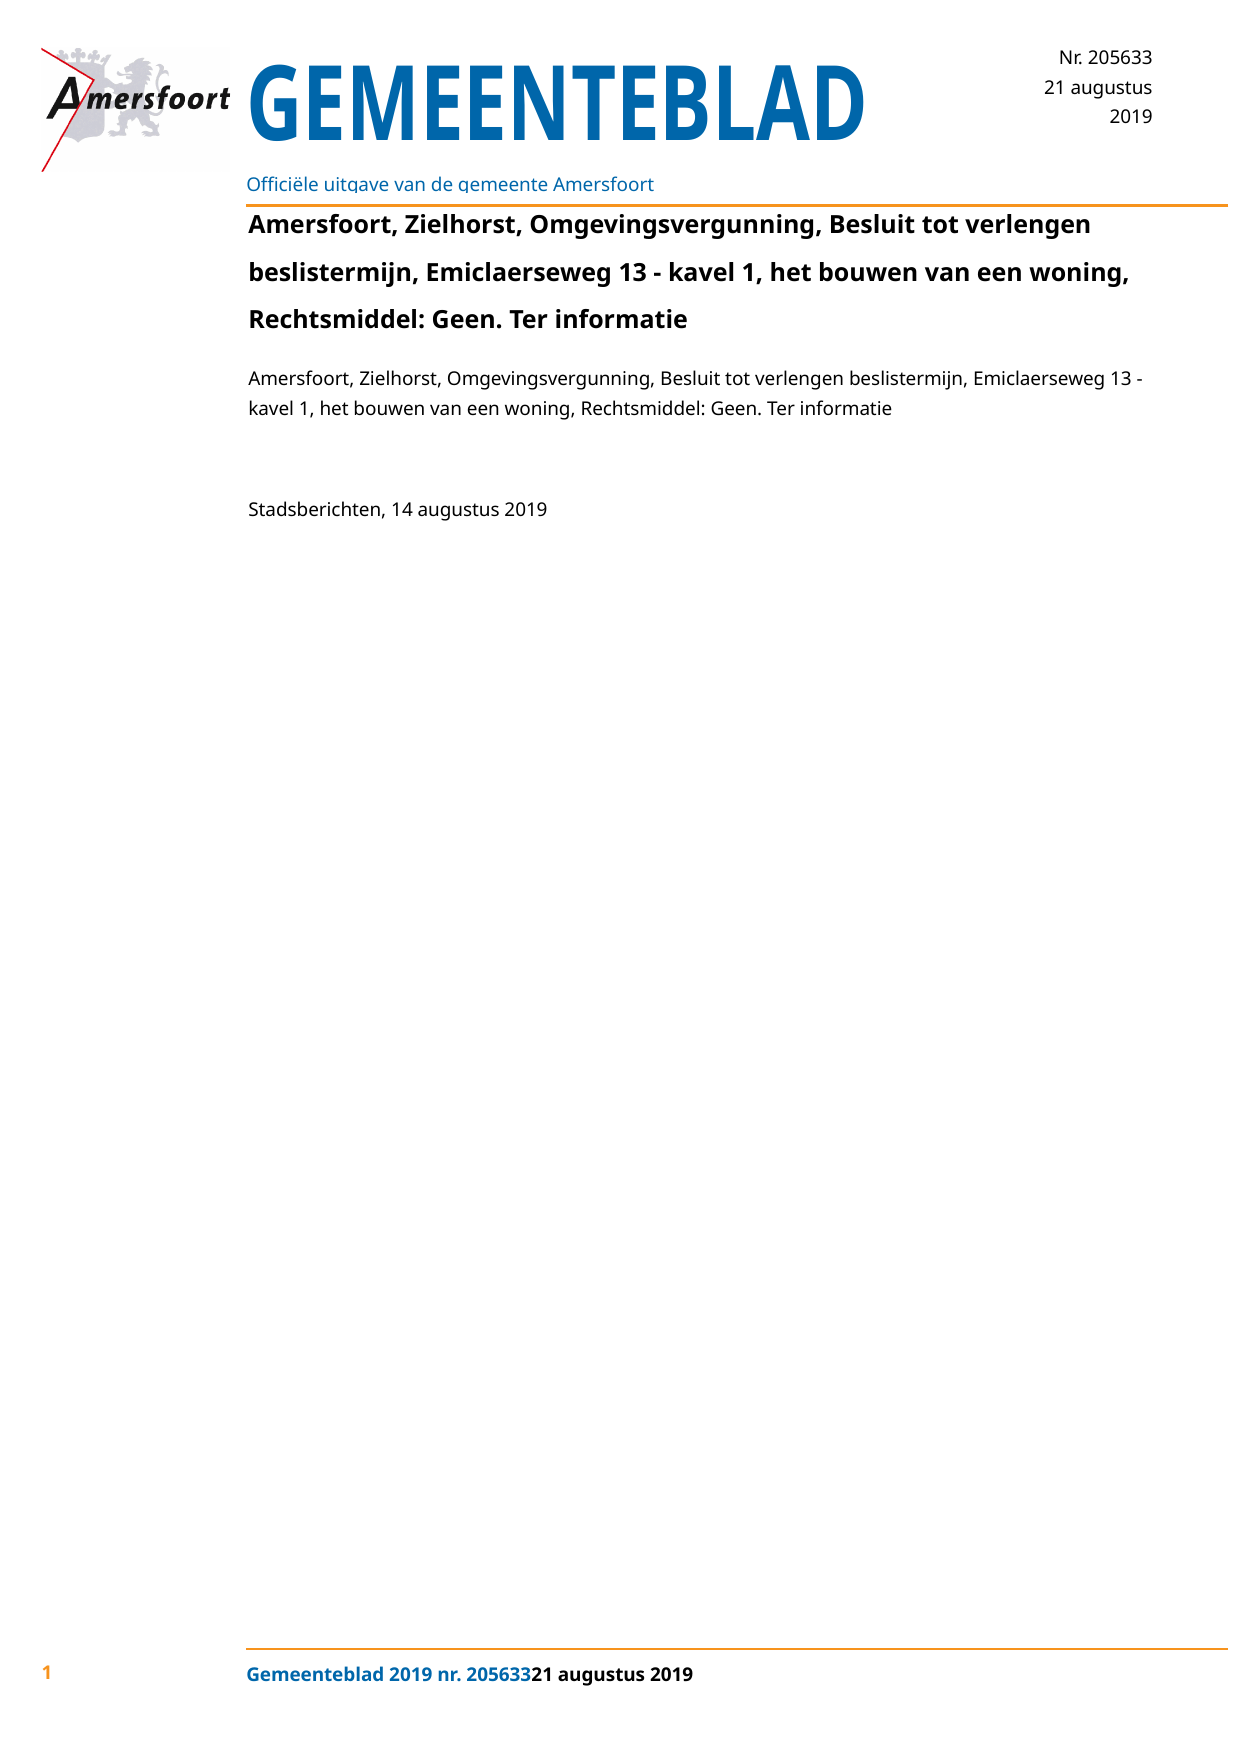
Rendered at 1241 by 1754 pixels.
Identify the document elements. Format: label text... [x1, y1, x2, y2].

text Amersfoort, Zielhorst, Omgevingsvergunning, Besluit tot verlengen beslistermijn, Emiclaerseweg 13 - kavel 1, het bouwen van een woning, Rechtsmiddel: Geen. Ter informatie [248, 366, 1152, 421]
text Amersfoort, Zielhorst, Omgevingsvergunning, Besluit tot verlengen beslistermijn, Emiclaerseweg 13 - kavel 1, het bouwen van een woning, Rechtsmiddel: Geen. Ter informatie [248, 207, 1152, 336]
text Stadsberichten, 14 augustus 2019 [248, 496, 1152, 522]
picture [41, 47, 231, 172]
